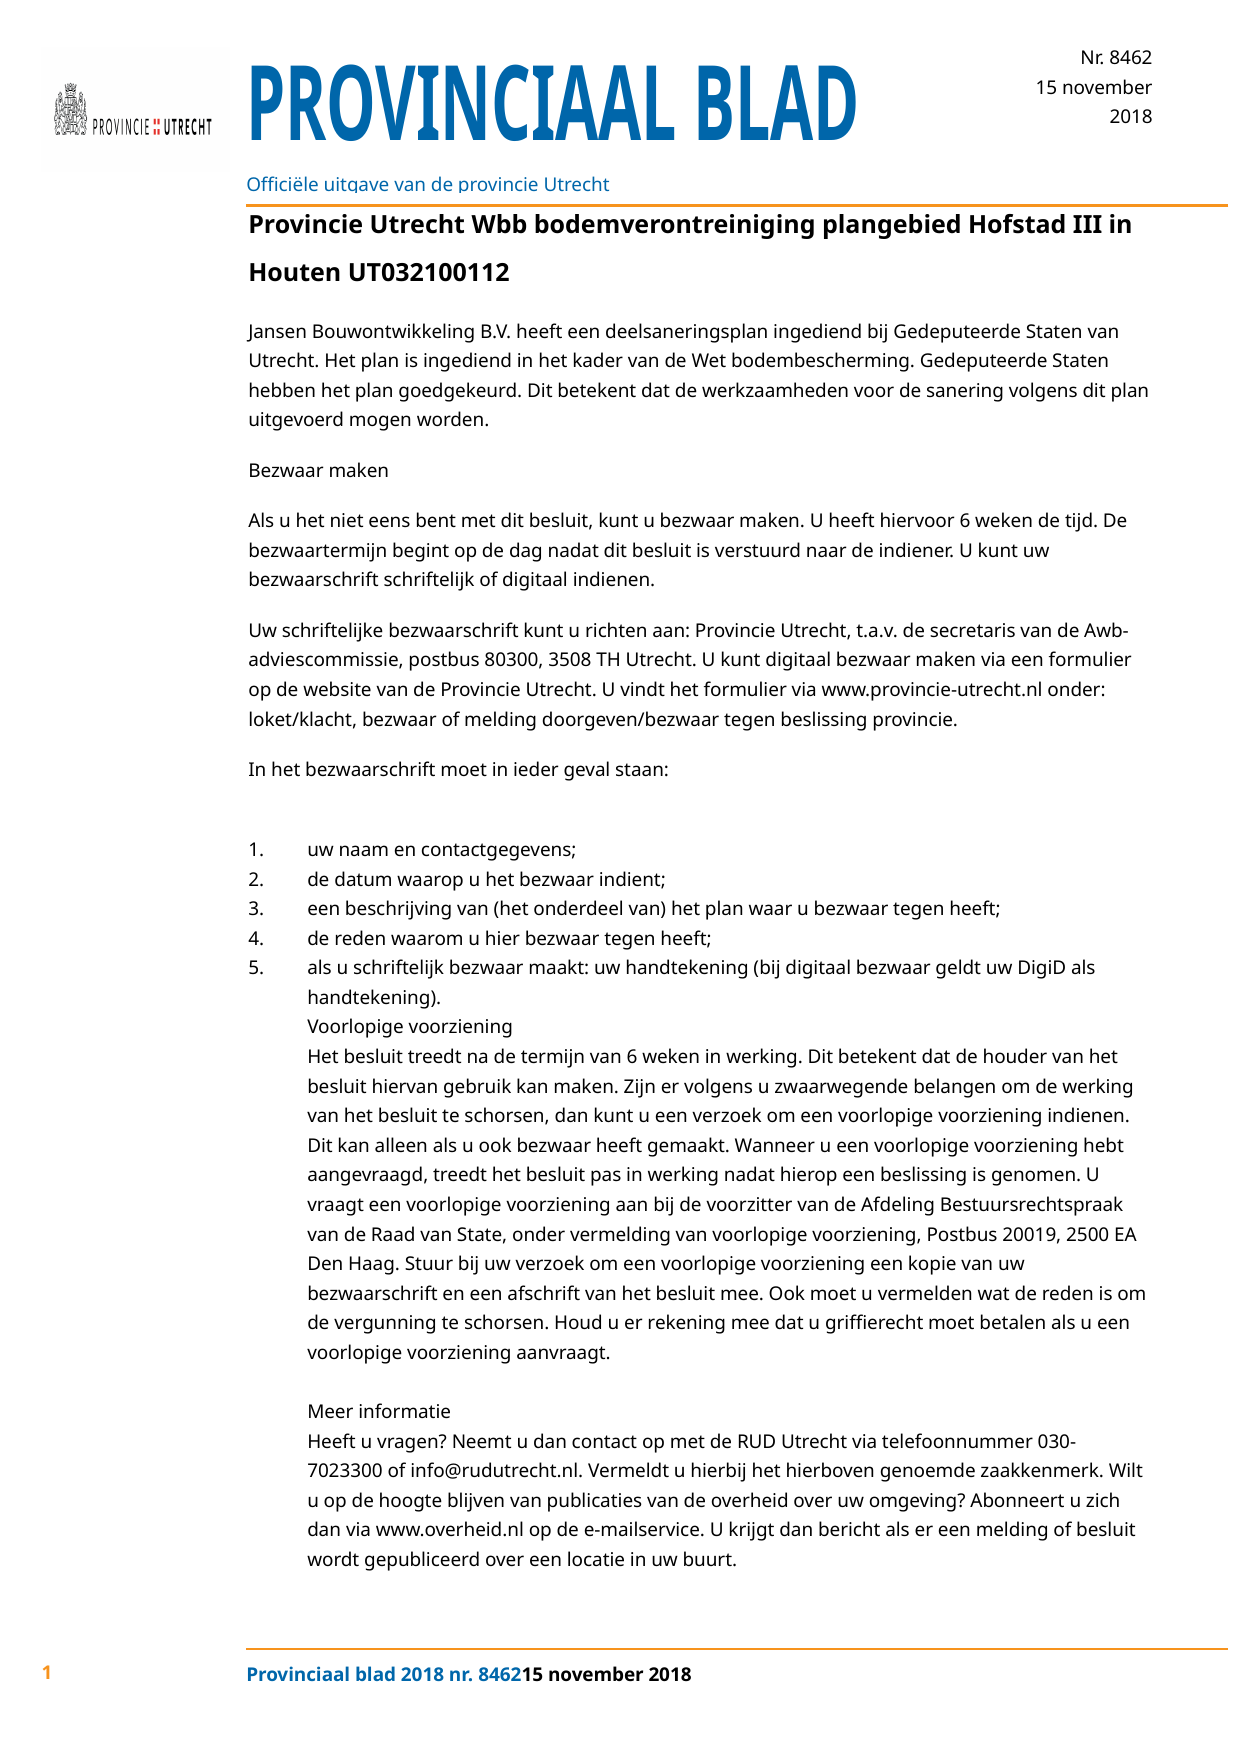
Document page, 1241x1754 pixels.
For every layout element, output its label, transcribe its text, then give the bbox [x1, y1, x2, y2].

list Meer informatie [248, 1398, 1152, 1424]
list de reden waarom u hier bezwaar tegen heeft; [248, 925, 1152, 951]
text Bezwaar maken [248, 457, 1152, 483]
list uw naam en contactgegevens; [248, 836, 1152, 862]
list Het besluit treedt na de termijn van 6 weken in werking. Dit betekent dat de houder van het besluit hiervan gebruik kan maken. Zijn er volgens u zwaarwegende belangen om de werking van het besluit te schorsen, dan kunt u een verzoek om een voorlopige voorziening indienen. Dit kan alleen als u ook bezwaar heeft gemaakt. Wanneer u een voorlopige voorziening hebt aangevraagd, treedt het besluit pas in werking nadat hierop een beslissing is genomen. U vraagt een voorlopige voorziening aan bij de voorzitter van de Afdeling Bestuursrechtspraak van de Raad van State, onder vermelding van voorlopige voorziening, Postbus 20019, 2500 EA Den Haag. Stuur bij uw verzoek om een voorlopige voorziening een kopie van uw bezwaarschrift en een afschrift van het besluit mee. Ook moet u vermelden wat de reden is om de vergunning te schorsen. Houd u er rekening mee dat u griffierecht moet betalen als u een voorlopige voorziening aanvraagt. [248, 1043, 1152, 1365]
picture [41, 47, 231, 172]
list als u schriftelijk bezwaar maakt: uw handtekening (bij digitaal bezwaar geldt uw DigiD als handtekening). [248, 954, 1152, 1010]
text Provincie Utrecht Wbb bodemverontreiniging plangebied Hofstad III in Houten UT032100112 [248, 207, 1152, 288]
text Uw schriftelijke bezwaarschrift kunt u richten aan: Provincie Utrecht, t.a.v. de secretaris van de Awb-adviescommissie, postbus 80300, 3508 TH Utrecht. U kunt digitaal bezwaar maken via een formulier op de website van de Provincie Utrecht. U vindt het formulier via www.provincie-utrecht.nl onder: loket/klacht, bezwaar of melding doorgeven/bezwaar tegen beslissing provincie. [248, 617, 1152, 732]
text Als u het niet eens bent met dit besluit, kunt u bezwaar maken. U heeft hiervoor 6 weken de tijd. De bezwaartermijn begint op de dag nadat dit besluit is verstuurd naar de indiener. U kunt uw bezwaarschrift schriftelijk of digitaal indienen. [248, 507, 1152, 592]
list een beschrijving van (het onderdeel van) het plan waar u bezwaar tegen heeft; [248, 895, 1152, 921]
text In het bezwaarschrift moet in ieder geval staan: [248, 756, 1152, 782]
text Jansen Bouwontwikkeling B.V. heeft een deelsaneringsplan ingediend bij Gedeputeerde Staten van Utrecht. Het plan is ingediend in het kader van de Wet bodembescherming. Gedeputeerde Staten hebben het plan goedgekeurd. Dit betekent dat de werkzaamheden voor de sanering volgens dit plan uitgevoerd mogen worden. [248, 318, 1152, 432]
list de datum waarop u het bezwaar indient; [248, 866, 1152, 892]
list Heeft u vragen? Neemt u dan contact op met de RUD Utrecht via telefoonnummer 030-7023300 of info@rudutrecht.nl. Vermeldt u hierbij het hierboven genoemde zaakkenmerk. Wilt u op de hoogte blijven van publicaties van de overheid over uw omgeving? Abonneert u zich dan via www.overheid.nl op de e-mailservice. U krijgt dan bericht als er een melding of besluit wordt gepubliceerd over een locatie in uw buurt. [248, 1428, 1152, 1572]
list Voorlopige voorziening [248, 1014, 1152, 1039]
